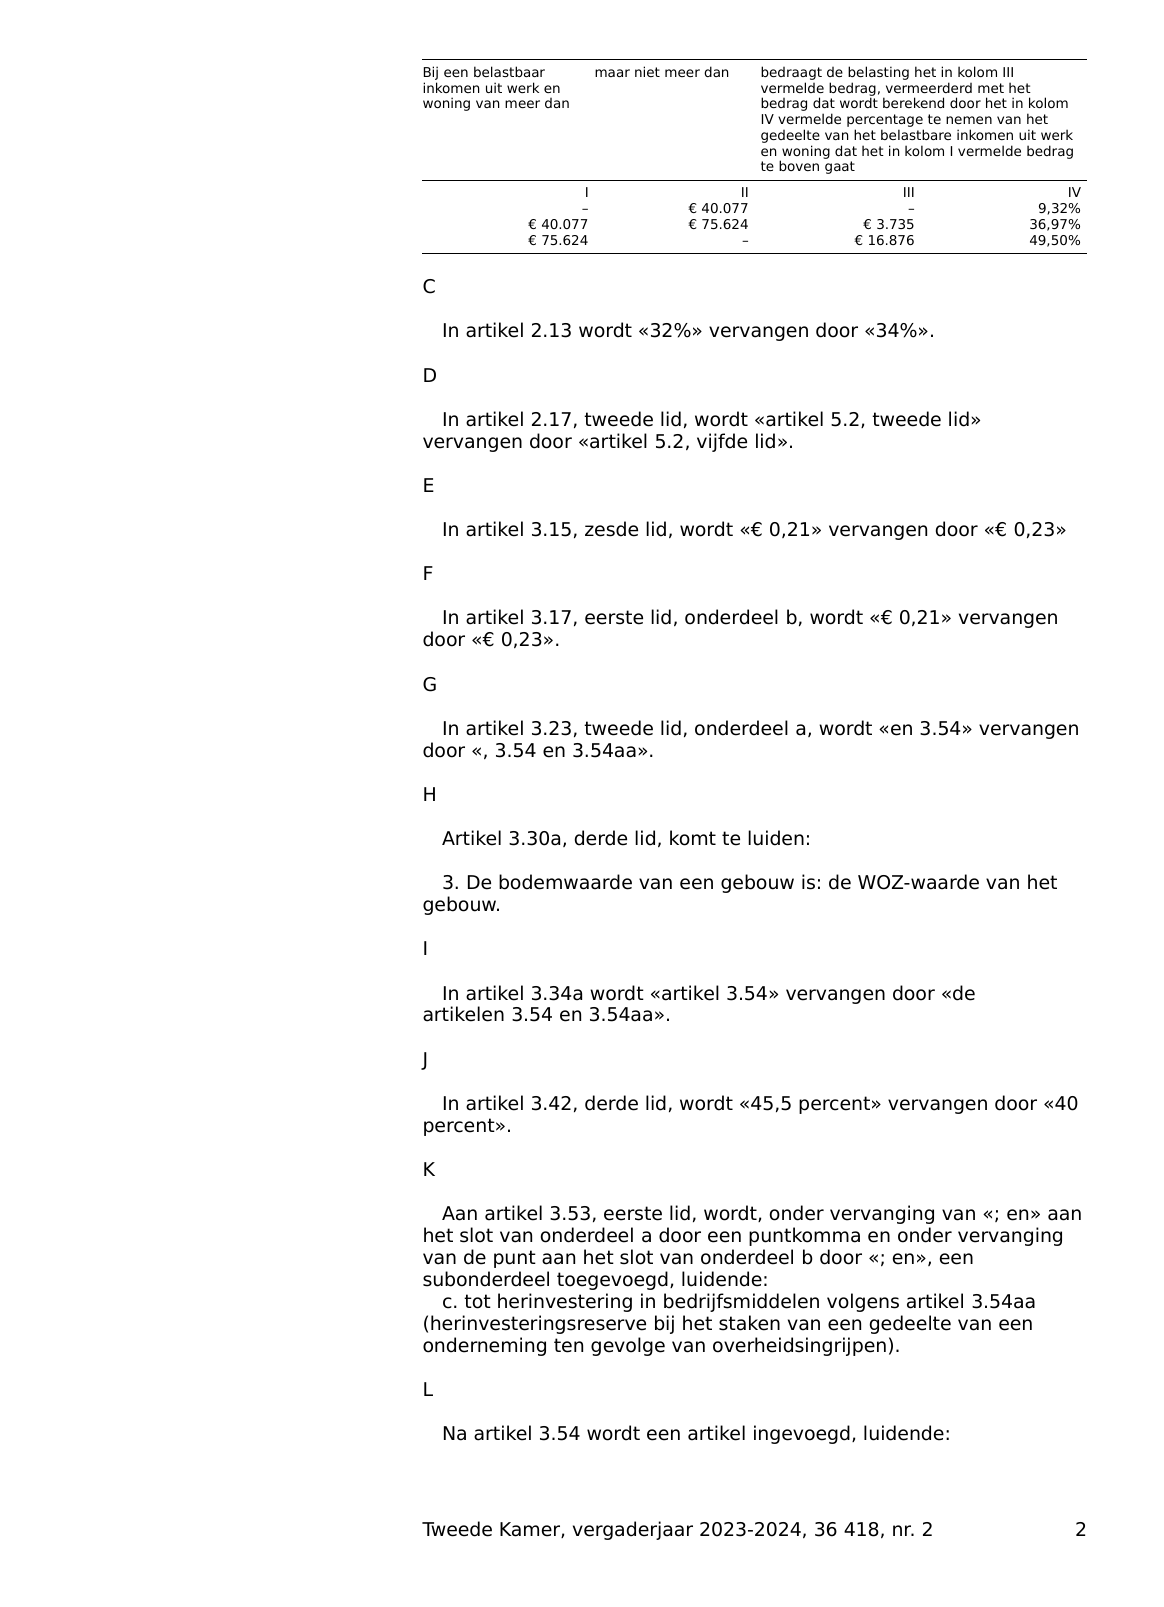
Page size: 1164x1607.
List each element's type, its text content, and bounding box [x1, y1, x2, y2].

text Aan artikel 3.53, eerste lid, wordt, onder vervanging van «; en» aan het slot van onderdeel a door een puntkomma en onder vervanging van de punt aan het slot van onderdeel b door «; en», een subonderdeel toegevoegd, luidende: [422, 1203, 1087, 1291]
text K [422, 1159, 1087, 1181]
text c. tot herinvestering in bedrijfsmiddelen volgens artikel 3.54aa (herinvesteringsreserve bij het staken van een gedeelte van een onderneming ten gevolge van overheidsingrijpen). [422, 1291, 1087, 1357]
table_cell III [754, 181, 921, 201]
text E [422, 475, 1087, 497]
text In artikel 3.15, zesde lid, wordt «€ 0,21» vervangen door «€ 0,23» [422, 519, 1087, 541]
table_cell – [588, 233, 754, 253]
table_cell € 3.735 [754, 217, 921, 232]
text L [422, 1379, 1087, 1401]
text H [422, 784, 1087, 806]
text Artikel 3.30a, derde lid, komt te luiden: [422, 828, 1087, 850]
text In artikel 2.17, tweede lid, wordt «artikel 5.2, tweede lid» vervangen door «artikel 5.2, vijfde lid». [422, 409, 1087, 453]
text I [422, 938, 1087, 960]
text Na artikel 3.54 wordt een artikel ingevoegd, luidende: [422, 1423, 1087, 1445]
table_cell € 75.624 [422, 233, 588, 253]
table_cell – [422, 201, 588, 217]
text 3. De bodemwaarde van een gebouw is: de WOZ-waarde van het gebouw. [422, 872, 1087, 916]
table_cell 36,97% [921, 217, 1087, 232]
table_cell II [588, 181, 754, 201]
table_header bedraagt de belasting het in kolom III vermelde bedrag, vermeerderd met het bedrag dat wordt berekend door het in kolom IV vermelde percentage te nemen van het gedeelte van het belastbare inkomen uit werk en woning dat het in kolom I vermelde bedrag te boven gaat [754, 60, 1087, 179]
text In artikel 3.42, derde lid, wordt «45,5 percent» vervangen door «40 percent». [422, 1093, 1087, 1137]
table_cell – [754, 201, 921, 217]
text F [422, 563, 1087, 585]
table_header Bij een belastbaar inkomen uit werk en woning van meer dan [422, 60, 588, 179]
table_header maar niet meer dan [588, 60, 754, 179]
text C [422, 276, 1087, 298]
table_cell I [422, 181, 588, 201]
text In artikel 2.13 wordt «32%» vervangen door «34%». [422, 320, 1087, 342]
table_cell € 16.876 [754, 233, 921, 253]
text In artikel 3.17, eerste lid, onderdeel b, wordt «€ 0,21» vervangen door «€ 0,23». [422, 607, 1087, 651]
text In artikel 3.34a wordt «artikel 3.54» vervangen door «de artikelen 3.54 en 3.54aa». [422, 982, 1087, 1026]
text G [422, 673, 1087, 695]
table_cell € 75.624 [588, 217, 754, 232]
text D [422, 364, 1087, 386]
table_cell € 40.077 [588, 201, 754, 217]
table_cell IV [921, 181, 1087, 201]
text In artikel 3.23, tweede lid, onderdeel a, wordt «en 3.54» vervangen door «, 3.54 en 3.54aa». [422, 718, 1087, 762]
table_cell 9,32% [921, 201, 1087, 217]
table_cell 49,50% [921, 233, 1087, 253]
text J [422, 1048, 1087, 1071]
table_cell € 40.077 [422, 217, 588, 232]
